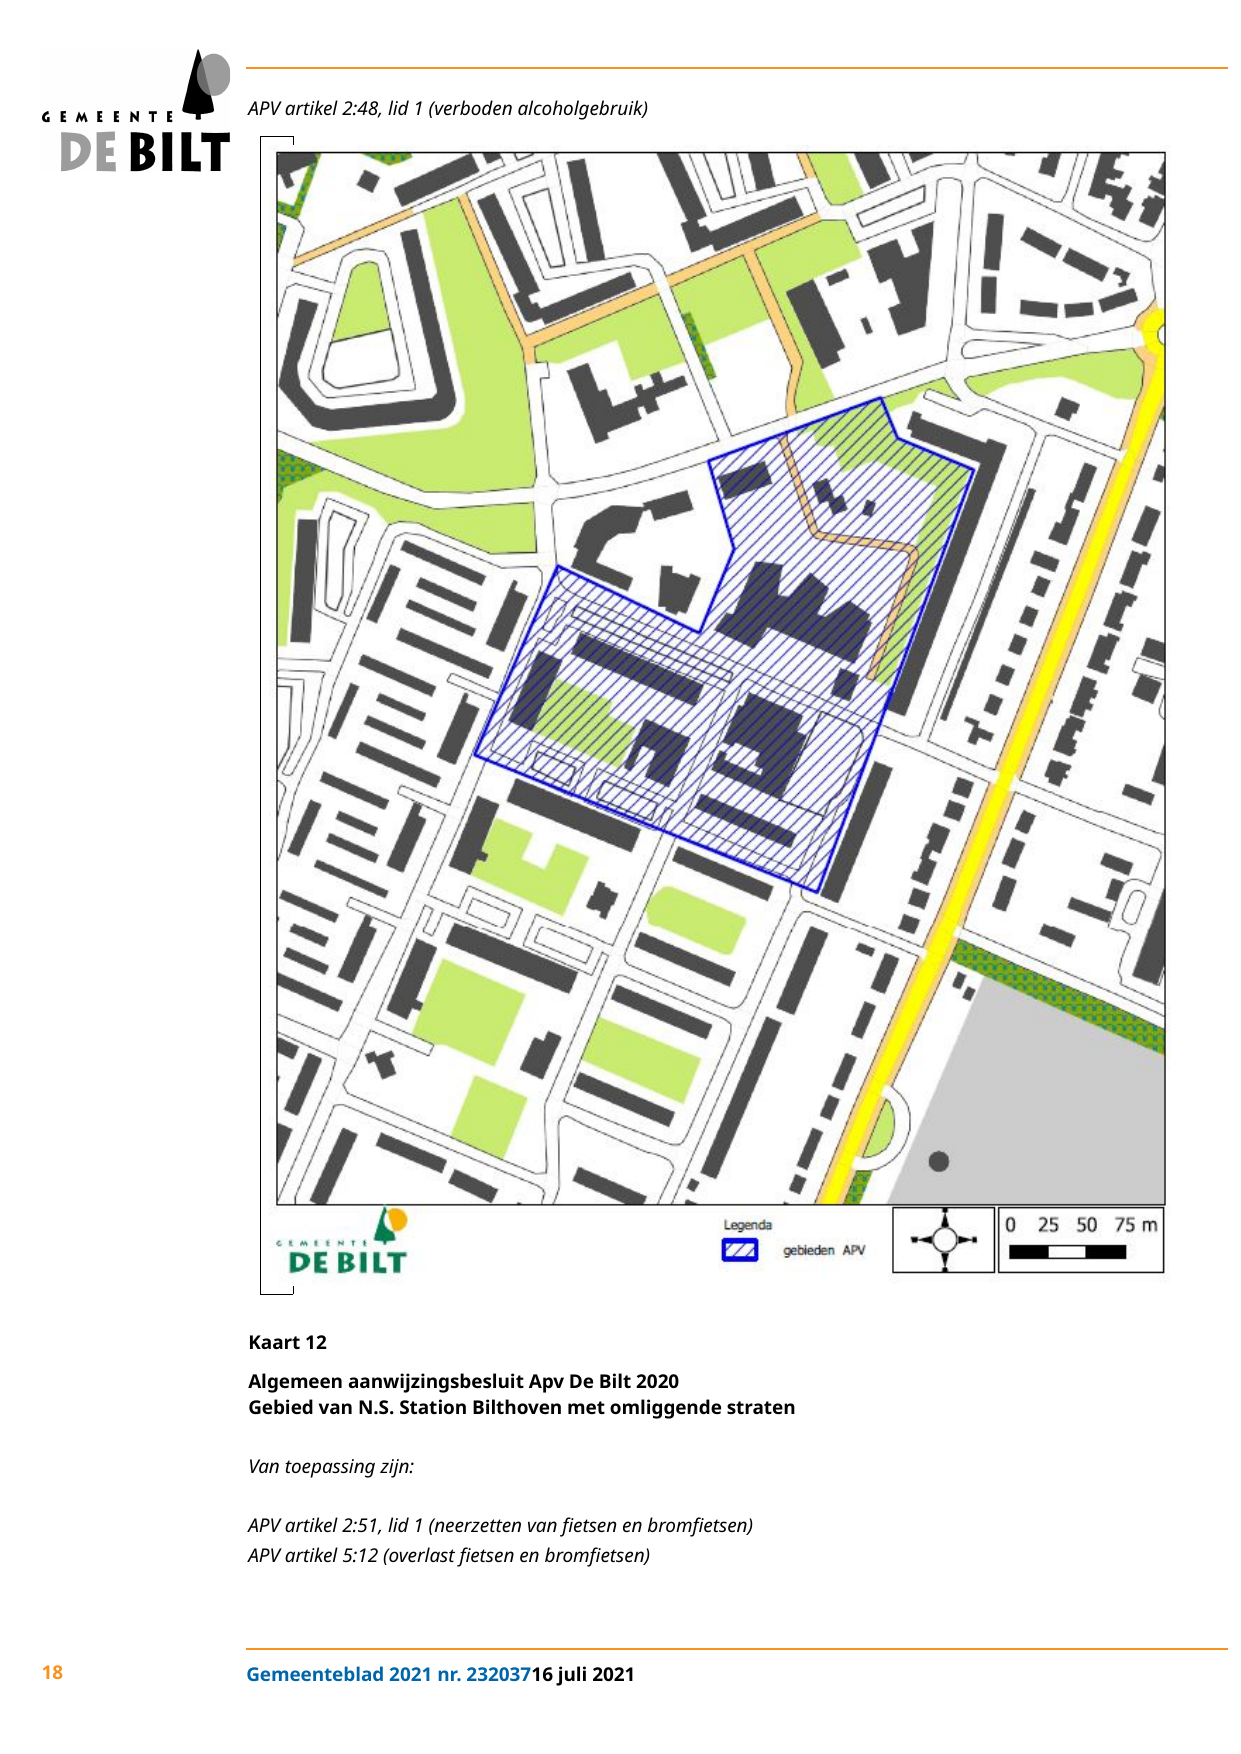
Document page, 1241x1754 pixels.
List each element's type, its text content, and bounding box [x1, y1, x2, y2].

text Gebied van N.S. Station Bilthoven met omliggende straten [248, 1394, 1152, 1420]
text Kaart 12 [248, 1329, 1152, 1355]
picture [268, 145, 1173, 1286]
text Algemeen aanwijzingsbesluit Apv De Bilt 2020 [248, 1368, 1152, 1394]
text APV artikel 2:51, lid 1 (neerzetten van fietsen en bromfietsen) [248, 1512, 1152, 1538]
picture [41, 47, 231, 172]
text Van toepassing zijn: [248, 1453, 1152, 1479]
text APV artikel 5:12 (overlast fietsen en bromfietsen) [248, 1542, 1152, 1568]
text APV artikel 2:48, lid 1 (verboden alcoholgebruik) [248, 95, 1152, 121]
